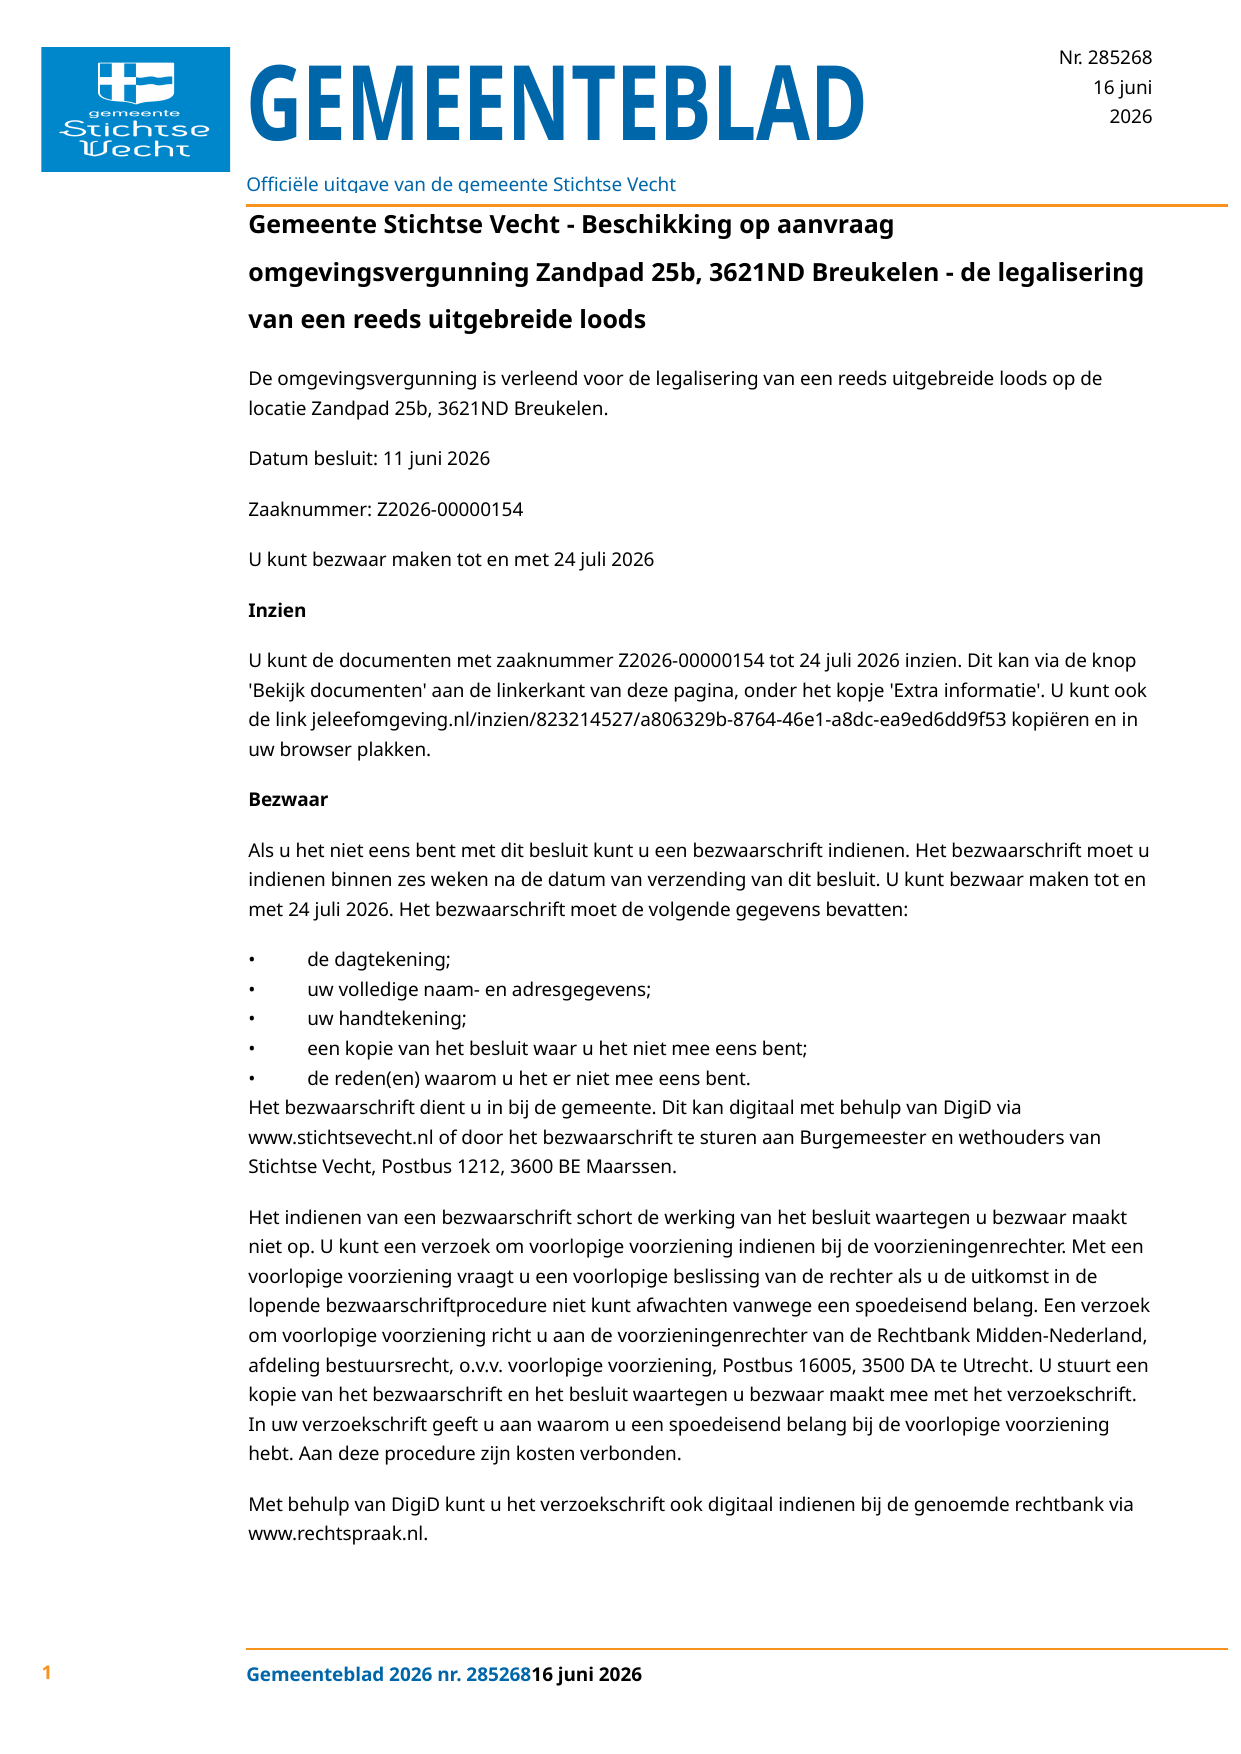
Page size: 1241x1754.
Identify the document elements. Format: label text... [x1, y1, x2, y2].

text Het bezwaarschrift dient u in bij de gemeente. Dit kan digitaal met behulp van DigiD via www.stichtsevecht.nl of door het bezwaarschrift te sturen aan Burgemeester en wethouders van Stichtse Vecht, Postbus 1212, 3600 BE Maarssen. [248, 1094, 1152, 1179]
text Inzien [248, 597, 1152, 622]
text Zaaknummer: Z2026-00000154 [248, 496, 1152, 522]
text De omgevingsvergunning is verleend voor de legalisering van een reeds uitgebreide loods op de locatie Zandpad 25b, 3621ND Breukelen. [248, 366, 1152, 421]
text U kunt bezwaar maken tot en met 24 juli 2026 [248, 546, 1152, 572]
text Datum besluit: 11 juni 2026 [248, 446, 1152, 471]
text Als u het niet eens bent met dit besluit kunt u een bezwaarschrift indienen. Het bezwaarschrift moet u indienen binnen zes weken na de datum van verzending van dit besluit. U kunt bezwaar maken tot en met 24 juli 2026. Het bezwaarschrift moet de volgende gegevens bevatten: [248, 837, 1152, 922]
list de dagtekening; [248, 946, 1152, 972]
text Met behulp van DigiD kunt u het verzoekschrift ook digitaal indienen bij de genoemde rechtbank via www.rechtspraak.nl. [248, 1491, 1152, 1546]
list een kopie van het besluit waar u het niet mee eens bent; [248, 1035, 1152, 1061]
list uw volledige naam- en adresgegevens; [248, 976, 1152, 1002]
text Bezwaar [248, 786, 1152, 812]
text U kunt de documenten met zaaknummer Z2026-00000154 tot 24 juli 2026 inzien. Dit kan via de knop 'Bekijk documenten' aan de linkerkant van deze pagina, onder het kopje 'Extra informatie'. U kunt ook de link jeleefomgeving.nl/inzien/823214527/a806329b-8764-46e1-a8dc-ea9ed6dd9f53 kopiëren en in uw browser plakken. [248, 647, 1152, 762]
text Het indienen van een bezwaarschrift schort de werking van het besluit waartegen u bezwaar maakt niet op. U kunt een verzoek om voorlopige voorziening indienen bij de voorzieningenrechter. Met een voorlopige voorziening vraagt u een voorlopige beslissing van de rechter als u de uitkomst in de lopende bezwaarschriftprocedure niet kunt afwachten vanwege een spoedeisend belang. Een verzoek om voorlopige voorziening richt u aan de voorzieningenrechter van de Rechtbank Midden-Nederland, afdeling bestuursrecht, o.v.v. voorlopige voorziening, Postbus 16005, 3500 DA te Utrecht. U stuurt een kopie van het bezwaarschrift en het besluit waartegen u bezwaar maakt mee met het verzoekschrift. In uw verzoekschrift geeft u aan waarom u een spoedeisend belang bij de voorlopige voorziening hebt. Aan deze procedure zijn kosten verbonden. [248, 1204, 1152, 1466]
list de reden(en) waarom u het er niet mee eens bent. [248, 1065, 1152, 1090]
picture [137, 63, 174, 103]
picture [99, 63, 135, 101]
text Gemeente Stichtse Vecht - Beschikking op aanvraag omgevingsvergunning Zandpad 25b, 3621ND Breukelen - de legalisering van een reeds uitgebreide loods [248, 207, 1152, 336]
list uw handtekening; [248, 1006, 1152, 1031]
